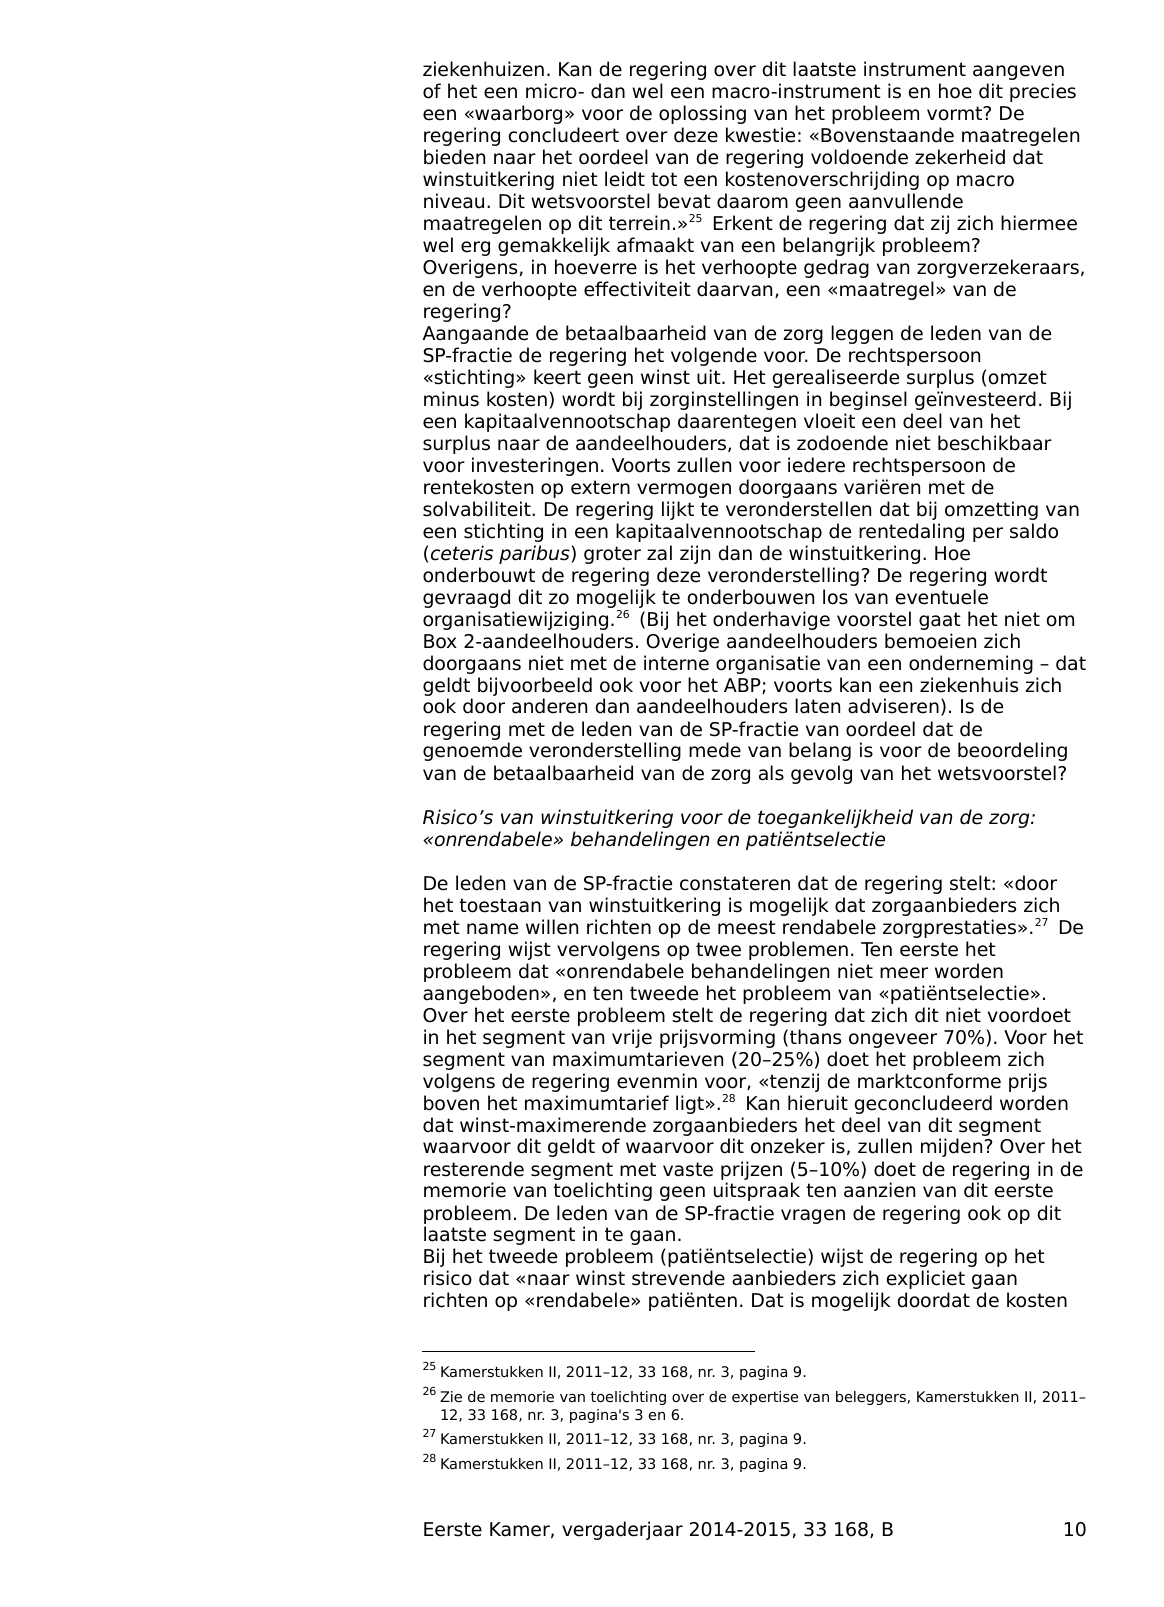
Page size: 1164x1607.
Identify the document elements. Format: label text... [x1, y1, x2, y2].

text Kamerstukken II, 2011–12, 33 168, nr. 3, pagina 9. [422, 1452, 1087, 1474]
text De leden van de SP-fractie constateren dat de regering stelt: «door het toestaan van winstuitkering is mogelijk dat zorgaanbieders zich met name willen richten op de meest rendabele zorgprestaties». De regering wijst vervolgens op twee problemen. Ten eerste het probleem dat «onrendabele behandelingen niet meer worden aangeboden», en ten tweede het probleem van «patiëntselectie». [422, 873, 1087, 1004]
text ziekenhuizen. Kan de regering over dit laatste instrument aangeven of het een micro- dan wel een macro-instrument is en hoe dit precies een «waarborg» voor de oplossing van het probleem vormt? De regering concludeert over deze kwestie: «Bovenstaande maatregelen bieden naar het oordeel van de regering voldoende zekerheid dat winstuitkering niet leidt tot een kostenoverschrijding op macro niveau. Dit wetsvoorstel bevat daarom geen aanvullende maatregelen op dit terrein.» Erkent de regering dat zij zich hiermee wel erg gemakkelijk afmaakt van een belangrijk probleem? Overigens, in hoeverre is het verhoopte gedrag van zorgverzekeraars, en de verhoopte effectiviteit daarvan, een «maatregel» van de regering? [422, 59, 1087, 323]
text Over het eerste probleem stelt de regering dat zich dit niet voordoet in het segment van vrije prijsvorming (thans ongeveer 70%). Voor het segment van maximumtarieven (20–25%) doet het probleem zich volgens de regering evenmin voor, «tenzij de marktconforme prijs boven het maximumtarief ligt». Kan hieruit geconcludeerd worden dat winst-maximerende zorgaanbieders het deel van dit segment waarvoor dit geldt of waarvoor dit onzeker is, zullen mijden? Over het resterende segment met vaste prijzen (5–10%) doet de regering in de memorie van toelichting geen uitspraak ten aanzien van dit eerste probleem. De leden van de SP-fractie vragen de regering ook op dit laatste segment in te gaan. [422, 1004, 1087, 1246]
text Bij het tweede probleem (patiëntselectie) wijst de regering op het risico dat «naar winst strevende aanbieders zich expliciet gaan richten op «rendabele» patiënten. Dat is mogelijk doordat de kosten [422, 1246, 1087, 1312]
text Zie de memorie van toelichting over de expertise van beleggers, Kamerstukken II, 2011–12, 33 168, nr. 3, pagina's 3 en 6. [422, 1385, 1087, 1424]
text Kamerstukken II, 2011–12, 33 168, nr. 3, pagina 9. [422, 1427, 1087, 1449]
text Aangaande de betaalbaarheid van de zorg leggen de leden van de SP-fractie de regering het volgende voor. De rechtspersoon «stichting» keert geen winst uit. Het gerealiseerde surplus (omzet minus kosten) wordt bij zorginstellingen in beginsel geïnvesteerd. Bij een kapitaalvennootschap daarentegen vloeit een deel van het surplus naar de aandeelhouders, dat is zodoende niet beschikbaar voor investeringen. Voorts zullen voor iedere rechtspersoon de rentekosten op extern vermogen doorgaans variëren met de solvabiliteit. De regering lijkt te veronderstellen dat bij omzetting van een stichting in een kapitaalvennootschap de rentedaling per saldo (ceteris paribus) groter zal zijn dan de winstuitkering. Hoe onderbouwt de regering deze veronderstelling? De regering wordt gevraagd dit zo mogelijk te onderbouwen los van eventuele organisatiewijziging. (Bij het onderhavige voorstel gaat het niet om Box 2-aandeelhouders. Overige aandeelhouders bemoeien zich doorgaans niet met de interne organisatie van een onderneming – dat geldt bijvoorbeeld ook voor het ABP; voorts kan een ziekenhuis zich ook door anderen dan aandeelhouders laten adviseren). Is de regering met de leden van de SP-fractie van oordeel dat de genoemde veronderstelling mede van belang is voor de beoordeling van de betaalbaarheid van de zorg als gevolg van het wetsvoorstel? [422, 323, 1087, 784]
subtitle Risico’s van winstuitkering voor de toegankelijkheid van de zorg: «onrendabele» behandelingen en patiëntselectie [422, 807, 1087, 851]
text Kamerstukken II, 2011–12, 33 168, nr. 3, pagina 9. [422, 1360, 1087, 1382]
